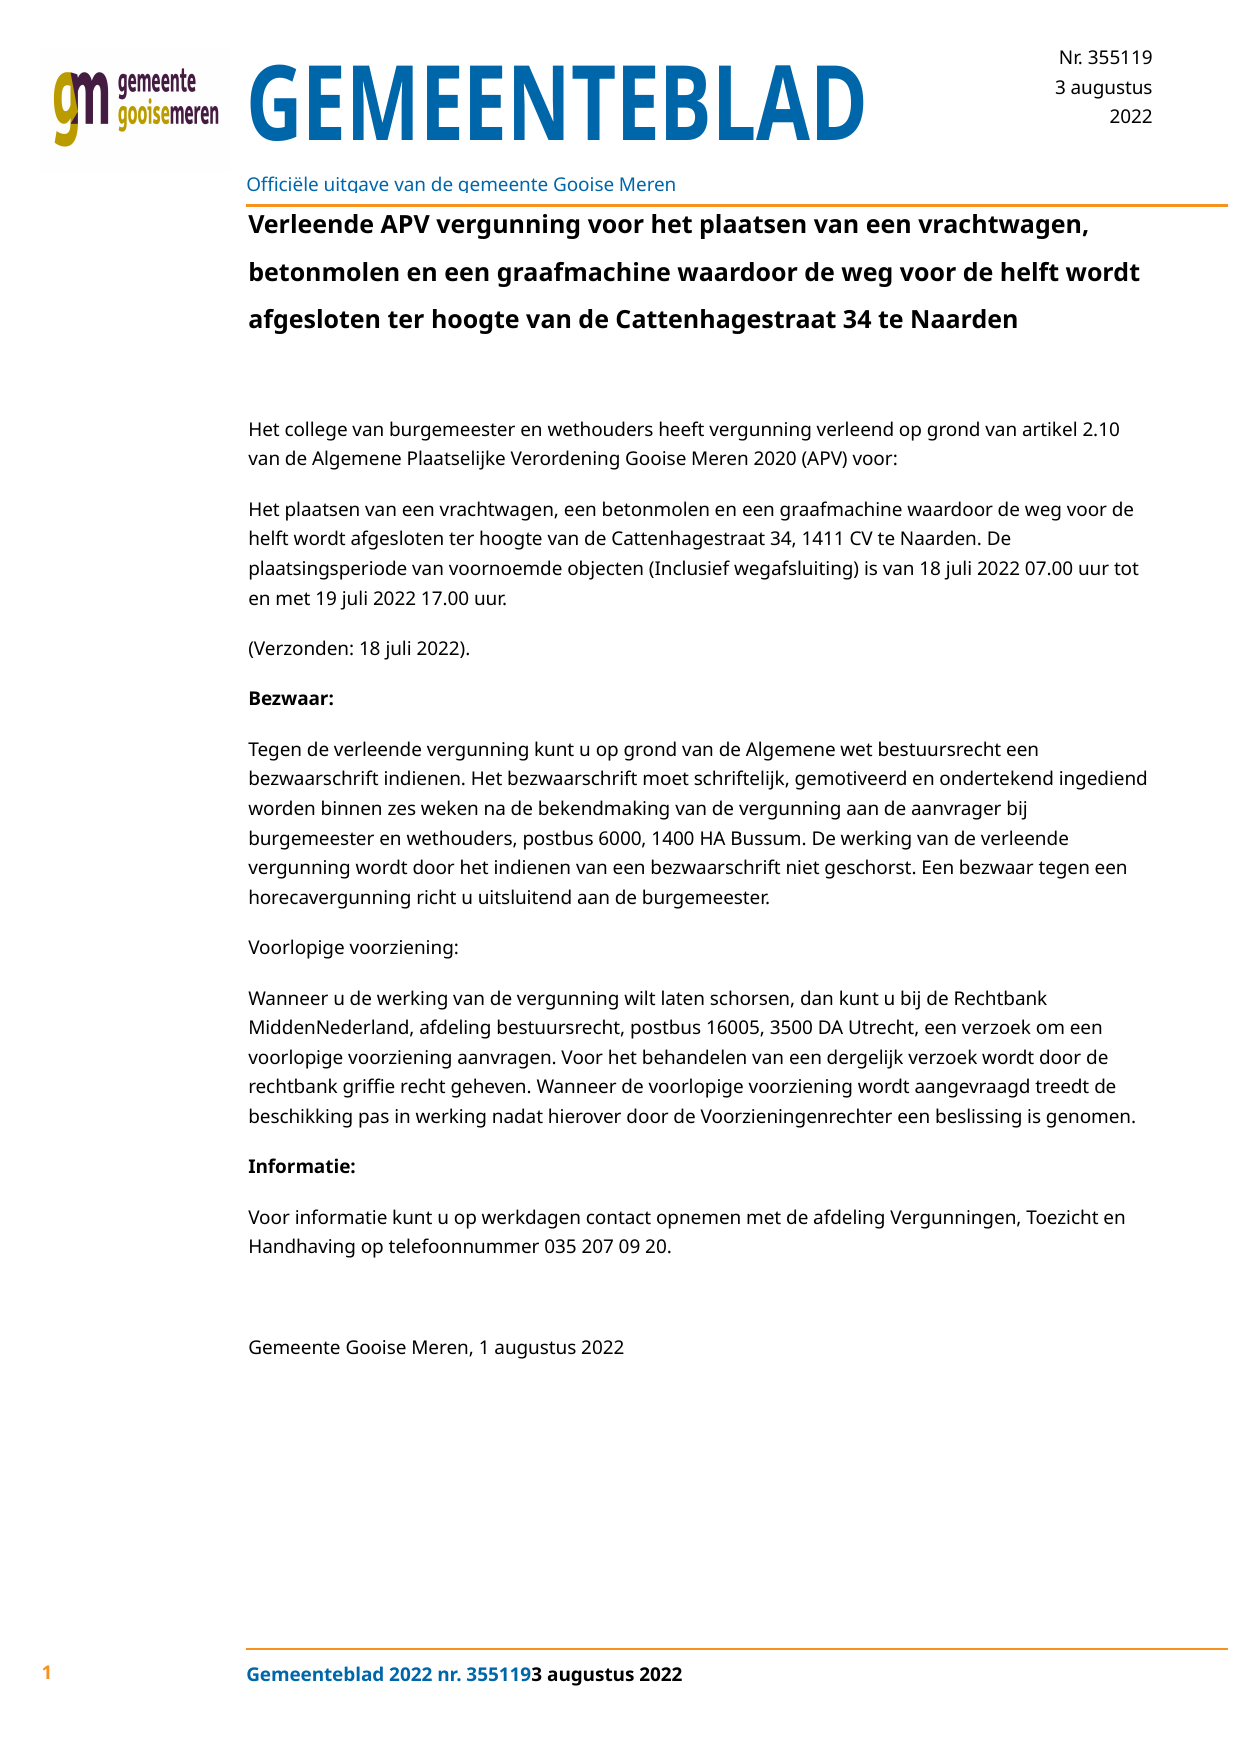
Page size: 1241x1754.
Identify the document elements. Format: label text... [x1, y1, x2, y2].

text Wanneer u de werking van de vergunning wilt laten schorsen, dan kunt u bij de Rechtbank MiddenNederland, afdeling bestuursrecht, postbus 16005, 3500 DA Utrecht, een verzoek om een voorlopige voorziening aanvragen. Voor het behandelen van een dergelijk verzoek wordt door de rechtbank griffie recht geheven. Wanneer de voorlopige voorziening wordt aangevraagd treedt de beschikking pas in werking nadat hierover door de Voorzieningenrechter een beslissing is genomen. [248, 985, 1152, 1129]
text Gemeente Gooise Meren, 1 augustus 2022 [248, 1334, 1152, 1360]
text Informatie: [248, 1153, 1152, 1179]
text Verleende APV vergunning voor het plaatsen van een vrachtwagen, betonmolen en een graafmachine waardoor de weg voor de helft wordt afgesloten ter hoogte van de Cattenhagestraat 34 te Naarden [248, 207, 1152, 336]
text (Verzonden: 18 juli 2022). [248, 635, 1152, 661]
text Het plaatsen van een vrachtwagen, een betonmolen en een graafmachine waardoor de weg voor de helft wordt afgesloten ter hoogte van de Cattenhagestraat 34, 1411 CV te Naarden. De plaatsingsperiode van voornoemde objecten (Inclusief wegafsluiting) is van 18 juli 2022 07.00 uur tot en met 19 juli 2022 17.00 uur. [248, 496, 1152, 610]
text Voor informatie kunt u op werkdagen contact opnemen met de afdeling Vergunningen, Toezicht en Handhaving op telefoonnummer 035 207 09 20. [248, 1204, 1152, 1259]
text Bezwaar: [248, 686, 1152, 711]
picture [41, 47, 231, 172]
text Voorlopige voorziening: [248, 934, 1152, 960]
text Tegen de verleende vergunning kunt u op grond van de Algemene wet bestuursrecht een bezwaarschrift indienen. Het bezwaarschrift moet schriftelijk, gemotiveerd en ondertekend ingediend worden binnen zes weken na de bekendmaking van de vergunning aan de aanvrager bij burgemeester en wethouders, postbus 6000, 1400 HA Bussum. De werking van de verleende vergunning wordt door het indienen van een bezwaarschrift niet geschorst. Een bezwaar tegen een horecavergunning richt u uitsluitend aan de burgemeester. [248, 736, 1152, 909]
text Het college van burgemeester en wethouders heeft vergunning verleend op grond van artikel 2.10 van de Algemene Plaatselijke Verordening Gooise Meren 2020 (APV) voor: [248, 416, 1152, 471]
